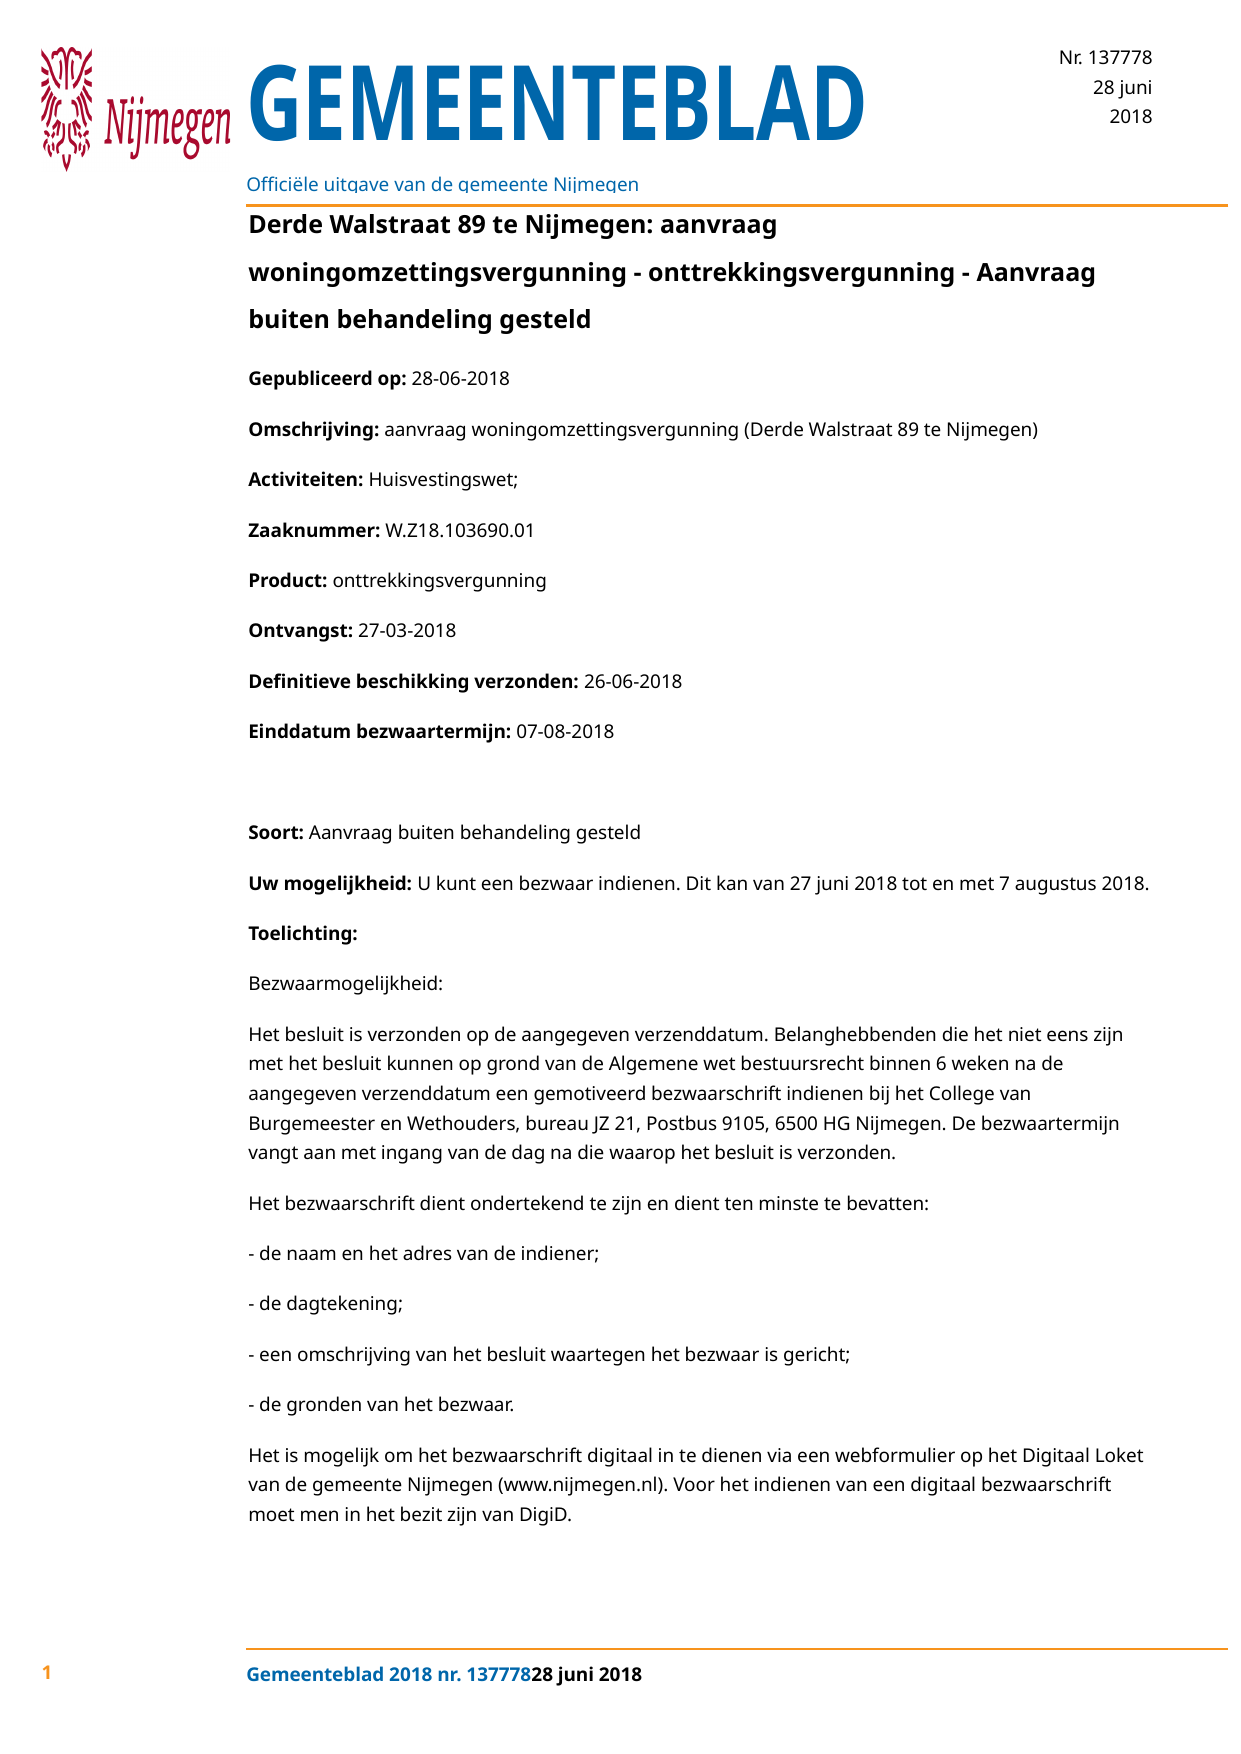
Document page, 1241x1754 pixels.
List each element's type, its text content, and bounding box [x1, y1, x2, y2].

picture [41, 47, 231, 172]
text Het bezwaarschrift dient ondertekend te zijn en dient ten minste te bevatten: [248, 1190, 1152, 1215]
text Toelichting: [248, 920, 1152, 946]
text Het besluit is verzonden op de aangegeven verzenddatum. Belanghebbenden die het niet eens zijn met het besluit kunnen op grond van de Algemene wet bestuursrecht binnen 6 weken na de aangegeven verzenddatum een gemotiveerd bezwaarschrift indienen bij het College van Burgemeester en Wethouders, bureau JZ 21, Postbus 9105, 6500 HG Nijmegen. De bezwaartermijn vangt aan met ingang van de dag na die waarop het besluit is verzonden. [248, 1021, 1152, 1165]
text Soort: Aanvraag buiten behandeling gesteld [248, 819, 1152, 845]
text - de gronden van het bezwaar. [248, 1391, 1152, 1417]
text Product: onttrekkingsvergunning [248, 567, 1152, 593]
text - de naam en het adres van de indiener; [248, 1240, 1152, 1266]
text Ontvangst: 27-03-2018 [248, 618, 1152, 643]
text Activiteiten: Huisvestingswet; [248, 466, 1152, 492]
text Gepubliceerd op: 28-06-2018 [248, 366, 1152, 391]
text Omschrijving: aanvraag woningomzettingsvergunning (Derde Walstraat 89 te Nijmegen) [248, 416, 1152, 442]
text Uw mogelijkheid: U kunt een bezwaar indienen. Dit kan van 27 juni 2018 tot en met 7 augustus 2018. [248, 870, 1152, 895]
text Zaaknummer: W.Z18.103690.01 [248, 517, 1152, 542]
text Einddatum bezwaartermijn: 07-08-2018 [248, 718, 1152, 744]
text - de dagtekening; [248, 1291, 1152, 1316]
text Derde Walstraat 89 te Nijmegen: aanvraag woningomzettingsvergunning - onttrekkingsvergunning - Aanvraag buiten behandeling gesteld [248, 207, 1152, 336]
text Bezwaarmogelijkheid: [248, 971, 1152, 996]
text Definitieve beschikking verzonden: 26-06-2018 [248, 668, 1152, 694]
text - een omschrijving van het besluit waartegen het bezwaar is gericht; [248, 1341, 1152, 1367]
text Het is mogelijk om het bezwaarschrift digitaal in te dienen via een webformulier op het Digitaal Loket van de gemeente Nijmegen (www.nijmegen.nl). Voor het indienen van een digitaal bezwaarschrift moet men in het bezit zijn van DigiD. [248, 1442, 1152, 1527]
